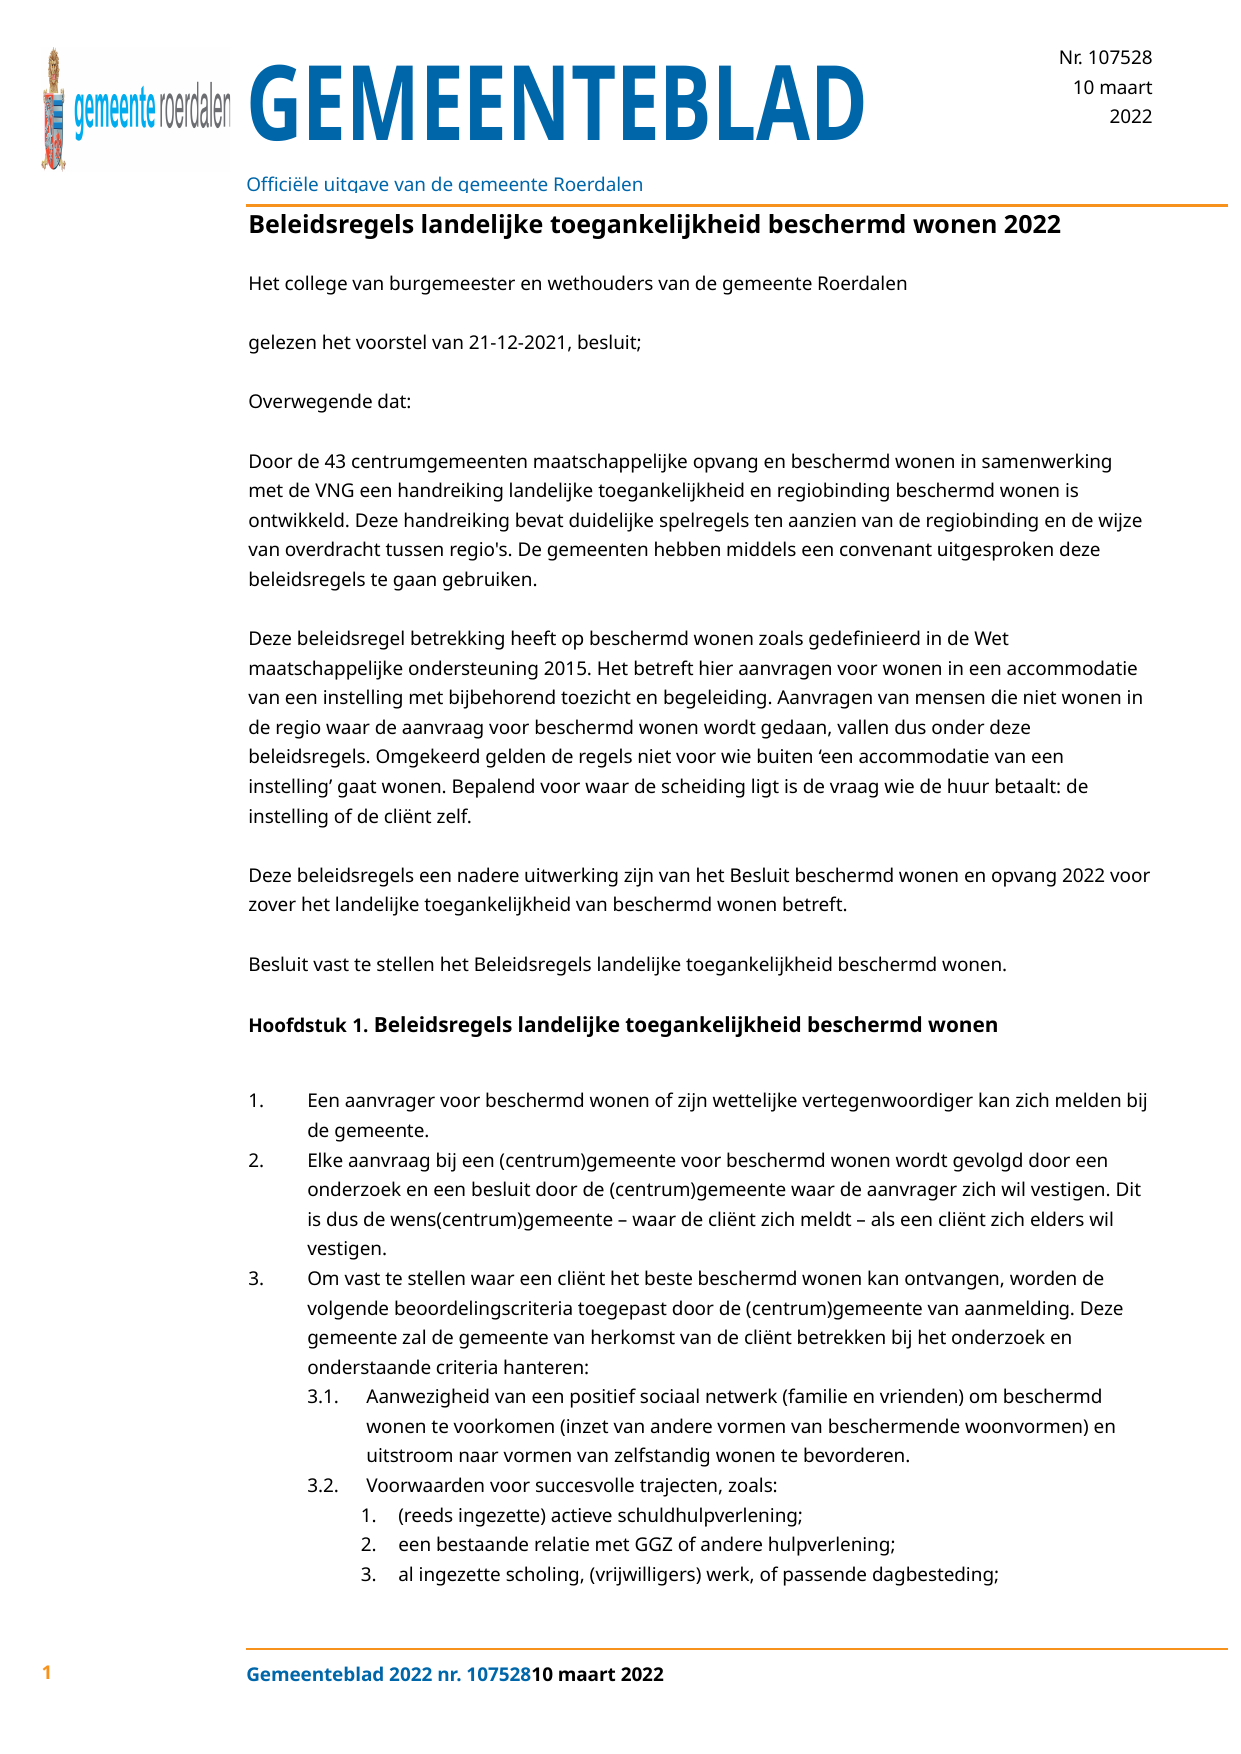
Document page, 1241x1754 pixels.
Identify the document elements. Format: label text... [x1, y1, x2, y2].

text Overwegende dat: [248, 389, 1152, 414]
text Het college van burgemeester en wethouders van de gemeente Roerdalen [248, 270, 1152, 296]
text Deze beleidsregel betrekking heeft op beschermd wonen zoals gedefinieerd in de Wet maatschappelijke ondersteuning 2015. Het betreft hier aanvragen voor wonen in een accommodatie van een instelling met bijbehorend toezicht en begeleiding. Aanvragen van mensen die niet wonen in de regio waar de aanvraag voor beschermd wonen wordt gedaan, vallen dus onder deze beleidsregels. Omgekeerd gelden de regels niet voor wie buiten ‘een accommodatie van een instelling’ gaat wonen. Bepalend voor waar de scheiding ligt is de vraag wie de huur betaalt: de instelling of de cliënt zelf. [248, 625, 1152, 828]
text Deze beleidsregels een nadere uitwerking zijn van het Besluit beschermd wonen en opvang 2022 voor zover het landelijke toegankelijkheid van beschermd wonen betreft. [248, 862, 1152, 917]
text Hoofdstuk 1. Beleidsregels landelijke toegankelijkheid beschermd wonen [248, 1010, 1152, 1038]
list Een aanvrager voor beschermd wonen of zijn wettelijke vertegenwoordiger kan zich melden bij de gemeente. [248, 1088, 1152, 1143]
list (reeds ingezette) actieve schuldhulpverlening; [361, 1502, 1152, 1527]
text Door de 43 centrumgemeenten maatschappelijke opvang en beschermd wonen in samenwerking met de VNG een handreiking landelijke toegankelijkheid en regiobinding beschermd wonen is ontwikkeld. Deze handreiking bevat duidelijke spelregels ten aanzien van de regiobinding en de wijze van overdracht tussen regio's. De gemeenten hebben middels een convenant uitgesproken deze beleidsregels te gaan gebruiken. [248, 448, 1152, 592]
list Elke aanvraag bij een (centrum)gemeente voor beschermd wonen wordt gevolgd door een onderzoek en een besluit door de (centrum)gemeente waar de aanvrager zich wil vestigen. Dit is dus de wens(centrum)gemeente – waar de cliënt zich meldt – als een cliënt zich elders wil vestigen. [248, 1147, 1152, 1261]
picture [41, 47, 231, 172]
text Beleidsregels landelijke toegankelijkheid beschermd wonen 2022 [248, 207, 1152, 241]
text gelezen het voorstel van 21-12-2021, besluit; [248, 329, 1152, 355]
list Aanwezigheid van een positief sociaal netwerk (familie en vrienden) om beschermd wonen te voorkomen (inzet van andere vormen van beschermende woonvormen) en uitstroom naar vormen van zelfstandig wonen te bevorderen. [307, 1383, 1152, 1468]
list Voorwaarden voor succesvolle trajecten, zoals: [307, 1472, 1152, 1498]
list een bestaande relatie met GGZ of andere hulpverlening; [361, 1531, 1152, 1557]
text Besluit vast te stellen het Beleidsregels landelijke toegankelijkheid beschermd wonen. [248, 951, 1152, 976]
list Om vast te stellen waar een cliënt het beste beschermd wonen kan ontvangen, worden de volgende beoordelingscriteria toegepast door de (centrum)gemeente van aanmelding. Deze gemeente zal de gemeente van herkomst van de cliënt betrekken bij het onderzoek en onderstaande criteria hanteren: [248, 1265, 1152, 1379]
list al ingezette scholing, (vrijwilligers) werk, of passende dagbesteding; [361, 1561, 1152, 1587]
